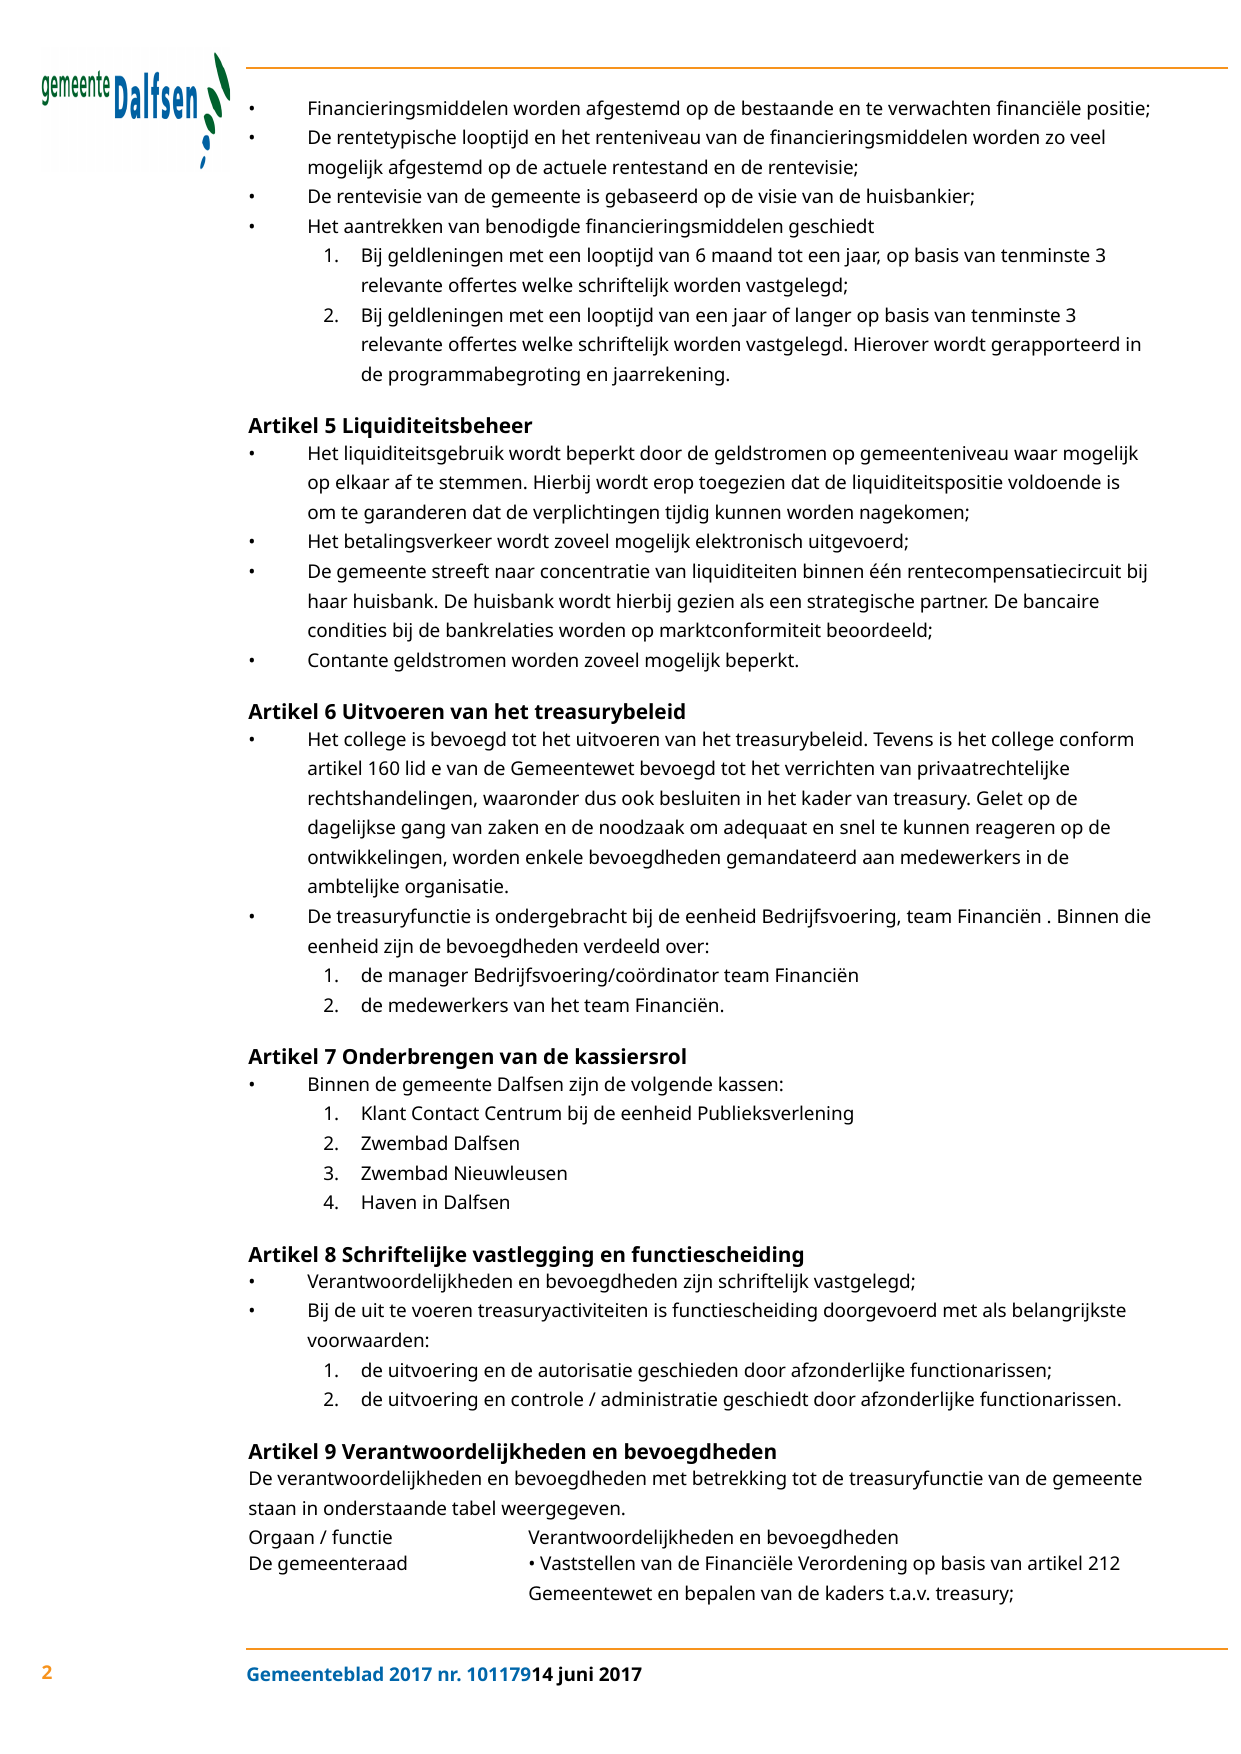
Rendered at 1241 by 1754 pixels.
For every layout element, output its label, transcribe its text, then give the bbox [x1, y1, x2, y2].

list Zwembad Dalfsen [323, 1130, 1152, 1156]
text Artikel 5 Liquiditeitsbeheer [248, 411, 1152, 440]
list Financieringsmiddelen worden afgestemd op de bestaande en te verwachten financiële positie; [248, 95, 1152, 121]
list Klant Contact Centrum bij de eenheid Publieksverlening [323, 1101, 1152, 1126]
picture [41, 47, 231, 172]
list Contante geldstromen worden zoveel mogelijk beperkt. [248, 647, 1152, 673]
text Artikel 6 Uitvoeren van het treasurybeleid [248, 697, 1152, 726]
list Bij de uit te voeren treasuryactiviteiten is functiescheiding doorgevoerd met als belangrijkste voorwaarden: [248, 1298, 1152, 1353]
list De treasuryfunctie is ondergebracht bij de eenheid Bedrijfsvoering, team Financiën . Binnen die eenheid zijn de bevoegdheden verdeeld over: [248, 903, 1152, 959]
list de uitvoering en de autorisatie geschieden door afzonderlijke functionarissen; [323, 1357, 1152, 1383]
text De verantwoordelijkheden en bevoegdheden met betrekking tot de treasuryfunctie van de gemeente staan in onderstaande tabel weergegeven. [248, 1465, 1152, 1521]
list Zwembad Nieuwleusen [323, 1160, 1152, 1185]
list de medewerkers van het team Financiën. [323, 992, 1152, 1018]
table_header Orgaan / functie [248, 1525, 528, 1550]
list de manager Bedrijfsvoering/coördinator team Financiën [323, 962, 1152, 988]
table_header Verantwoordelijkheden en bevoegdheden [528, 1525, 1152, 1550]
list De rentetypische looptijd en het renteniveau van de financieringsmiddelen worden zo veel mogelijk afgestemd op de actuele rentestand en de rentevisie; [248, 124, 1152, 180]
table_cell • Vaststellen van de Financiële Verordening op basis van artikel 212 Gemeentewet en bepalen van de kaders t.a.v. treasury; [528, 1550, 1152, 1606]
list De rentevisie van de gemeente is gebaseerd op de visie van de huisbankier; [248, 183, 1152, 209]
list de uitvoering en controle / administratie geschiedt door afzonderlijke functionarissen. [323, 1386, 1152, 1412]
list Bij geldleningen met een looptijd van een jaar of langer op basis van tenminste 3 relevante offertes welke schriftelijk worden vastgelegd. Hierover wordt gerapporteerd in de programmabegroting en jaarrekening. [323, 302, 1152, 387]
table_cell De gemeenteraad [248, 1550, 528, 1606]
list De gemeente streeft naar concentratie van liquiditeiten binnen één rentecompensatiecircuit bij haar huisbank. De huisbank wordt hierbij gezien als een strategische partner. De bancaire condities bij de bankrelaties worden op marktconformiteit beoordeeld; [248, 558, 1152, 643]
list Het college is bevoegd tot het uitvoeren van het treasurybeleid. Tevens is het college conform artikel 160 lid e van de Gemeentewet bevoegd tot het verrichten van privaatrechtelijke rechtshandelingen, waaronder dus ook besluiten in het kader van treasury. Gelet op de dagelijkse gang van zaken en de noodzaak om adequaat en snel te kunnen reageren op de ontwikkelingen, worden enkele bevoegdheden gemandateerd aan medewerkers in de ambtelijke organisatie. [248, 726, 1152, 899]
list Het liquiditeitsgebruik wordt beperkt door de geldstromen op gemeenteniveau waar mogelijk op elkaar af te stemmen. Hierbij wordt erop toegezien dat de liquiditeitspositie voldoende is om te garanderen dat de verplichtingen tijdig kunnen worden nagekomen; [248, 440, 1152, 525]
list Het aantrekken van benodigde financieringsmiddelen geschiedt [248, 213, 1152, 239]
list Bij geldleningen met een looptijd van 6 maand tot een jaar, op basis van tenminste 3 relevante offertes welke schriftelijk worden vastgelegd; [323, 243, 1152, 298]
list Haven in Dalfsen [323, 1189, 1152, 1215]
text Artikel 7 Onderbrengen van de kassiersrol [248, 1042, 1152, 1071]
text Artikel 9 Verantwoordelijkheden en bevoegdheden [248, 1437, 1152, 1465]
list Binnen de gemeente Dalfsen zijn de volgende kassen: [248, 1071, 1152, 1097]
text Artikel 8 Schriftelijke vastlegging en functiescheiding [248, 1240, 1152, 1268]
list Het betalingsverkeer wordt zoveel mogelijk elektronisch uitgevoerd; [248, 529, 1152, 554]
list Verantwoordelijkheden en bevoegdheden zijn schriftelijk vastgelegd; [248, 1268, 1152, 1294]
